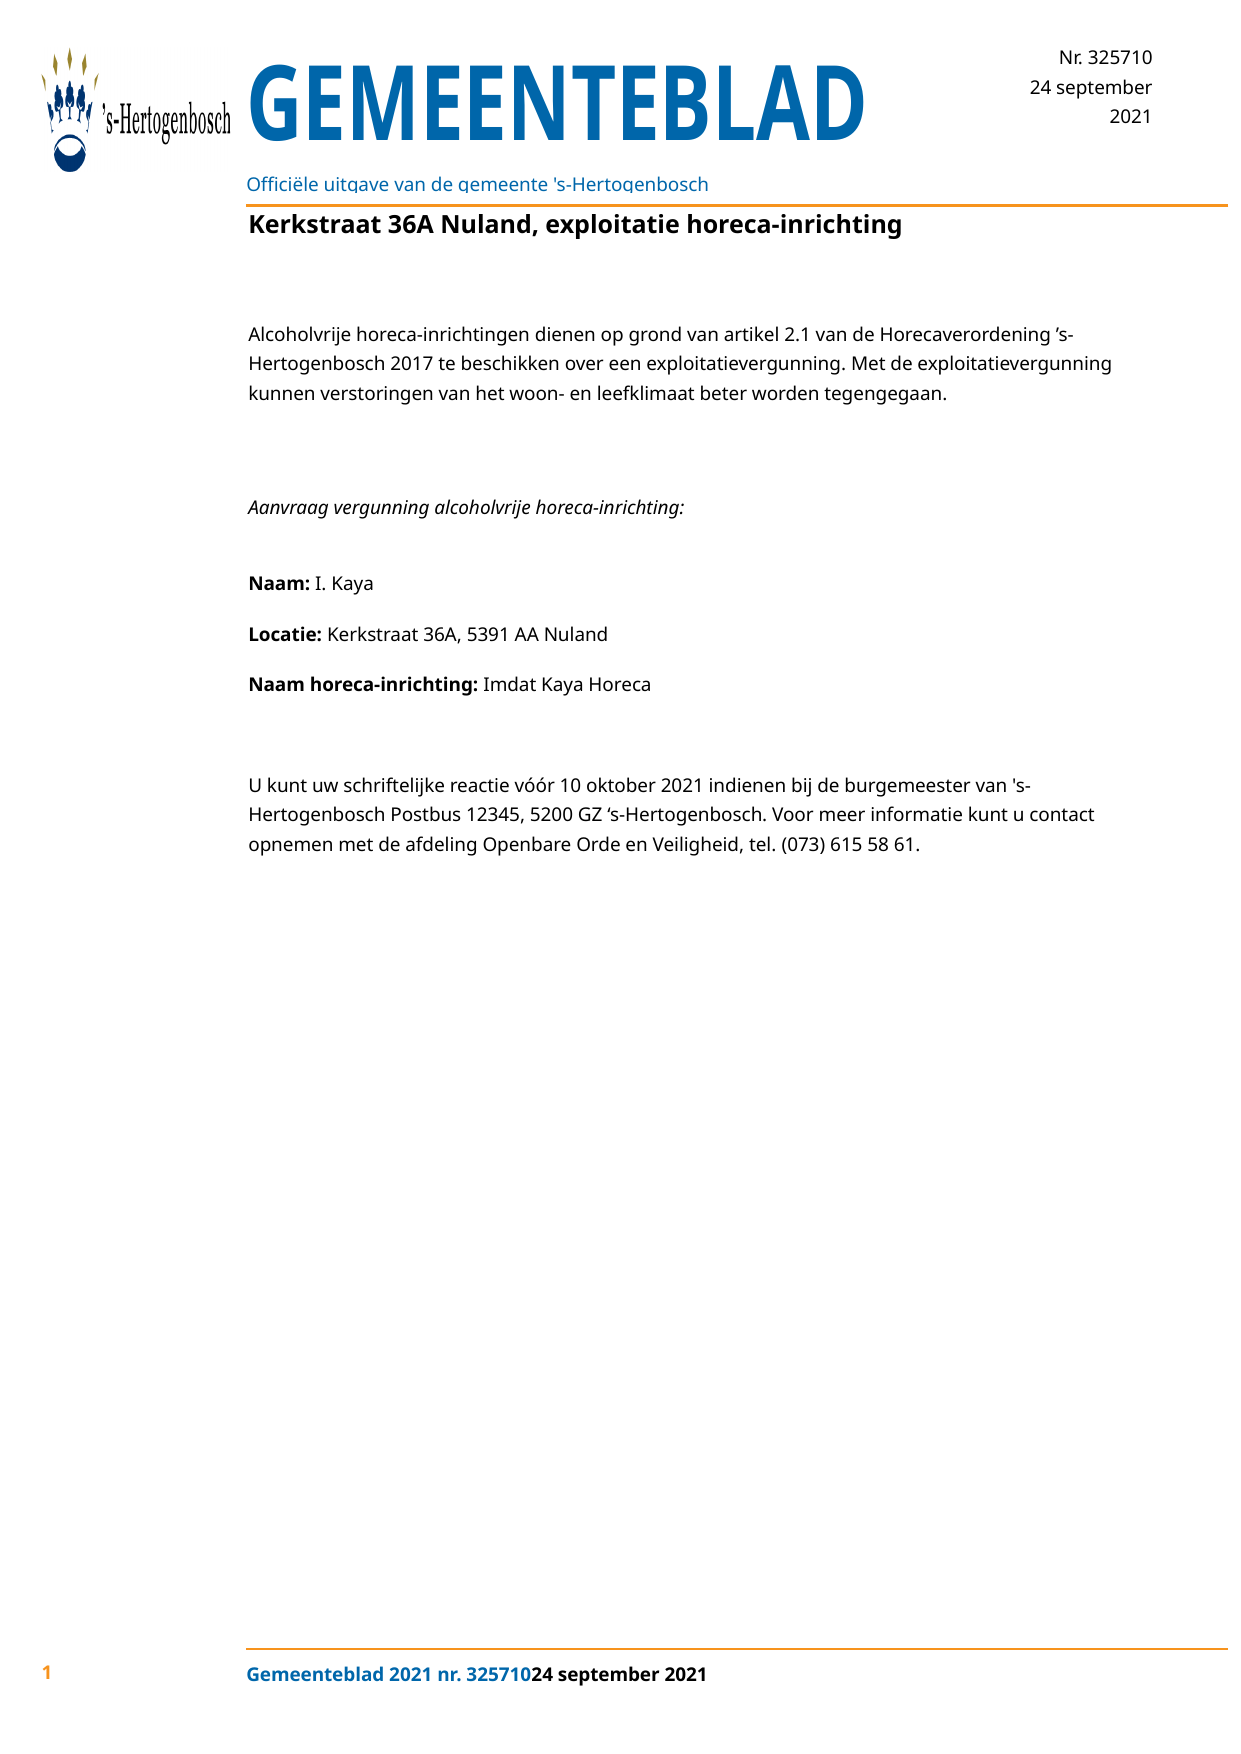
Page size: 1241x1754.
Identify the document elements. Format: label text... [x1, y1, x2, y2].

text Aanvraag vergunning alcoholvrije horeca-inrichting: [248, 494, 1152, 520]
text Locatie: Kerkstraat 36A, 5391 AA Nuland [248, 621, 1152, 647]
text Naam: I. Kaya [248, 570, 1152, 596]
text Naam horeca-inrichting: Imdat Kaya Horeca [248, 671, 1152, 697]
text Kerkstraat 36A Nuland, exploitatie horeca-inrichting [248, 207, 1152, 241]
text U kunt uw schriftelijke reactie vóór 10 oktober 2021 indienen bij de burgemeester van 's-Hertogenbosch Postbus 12345, 5200 GZ ‘s-Hertogenbosch. Voor meer informatie kunt u contact opnemen met de afdeling Openbare Orde en Veiligheid, tel. (073) 615 58 61. [248, 772, 1152, 857]
text Alcoholvrije horeca-inrichtingen dienen op grond van artikel 2.1 van de Horecaverordening ’s-Hertogenbosch 2017 te beschikken over een exploitatievergunning. Met de exploitatievergunning kunnen verstoringen van het woon- en leefklimaat beter worden tegengegaan. [248, 321, 1152, 406]
picture [41, 47, 231, 172]
